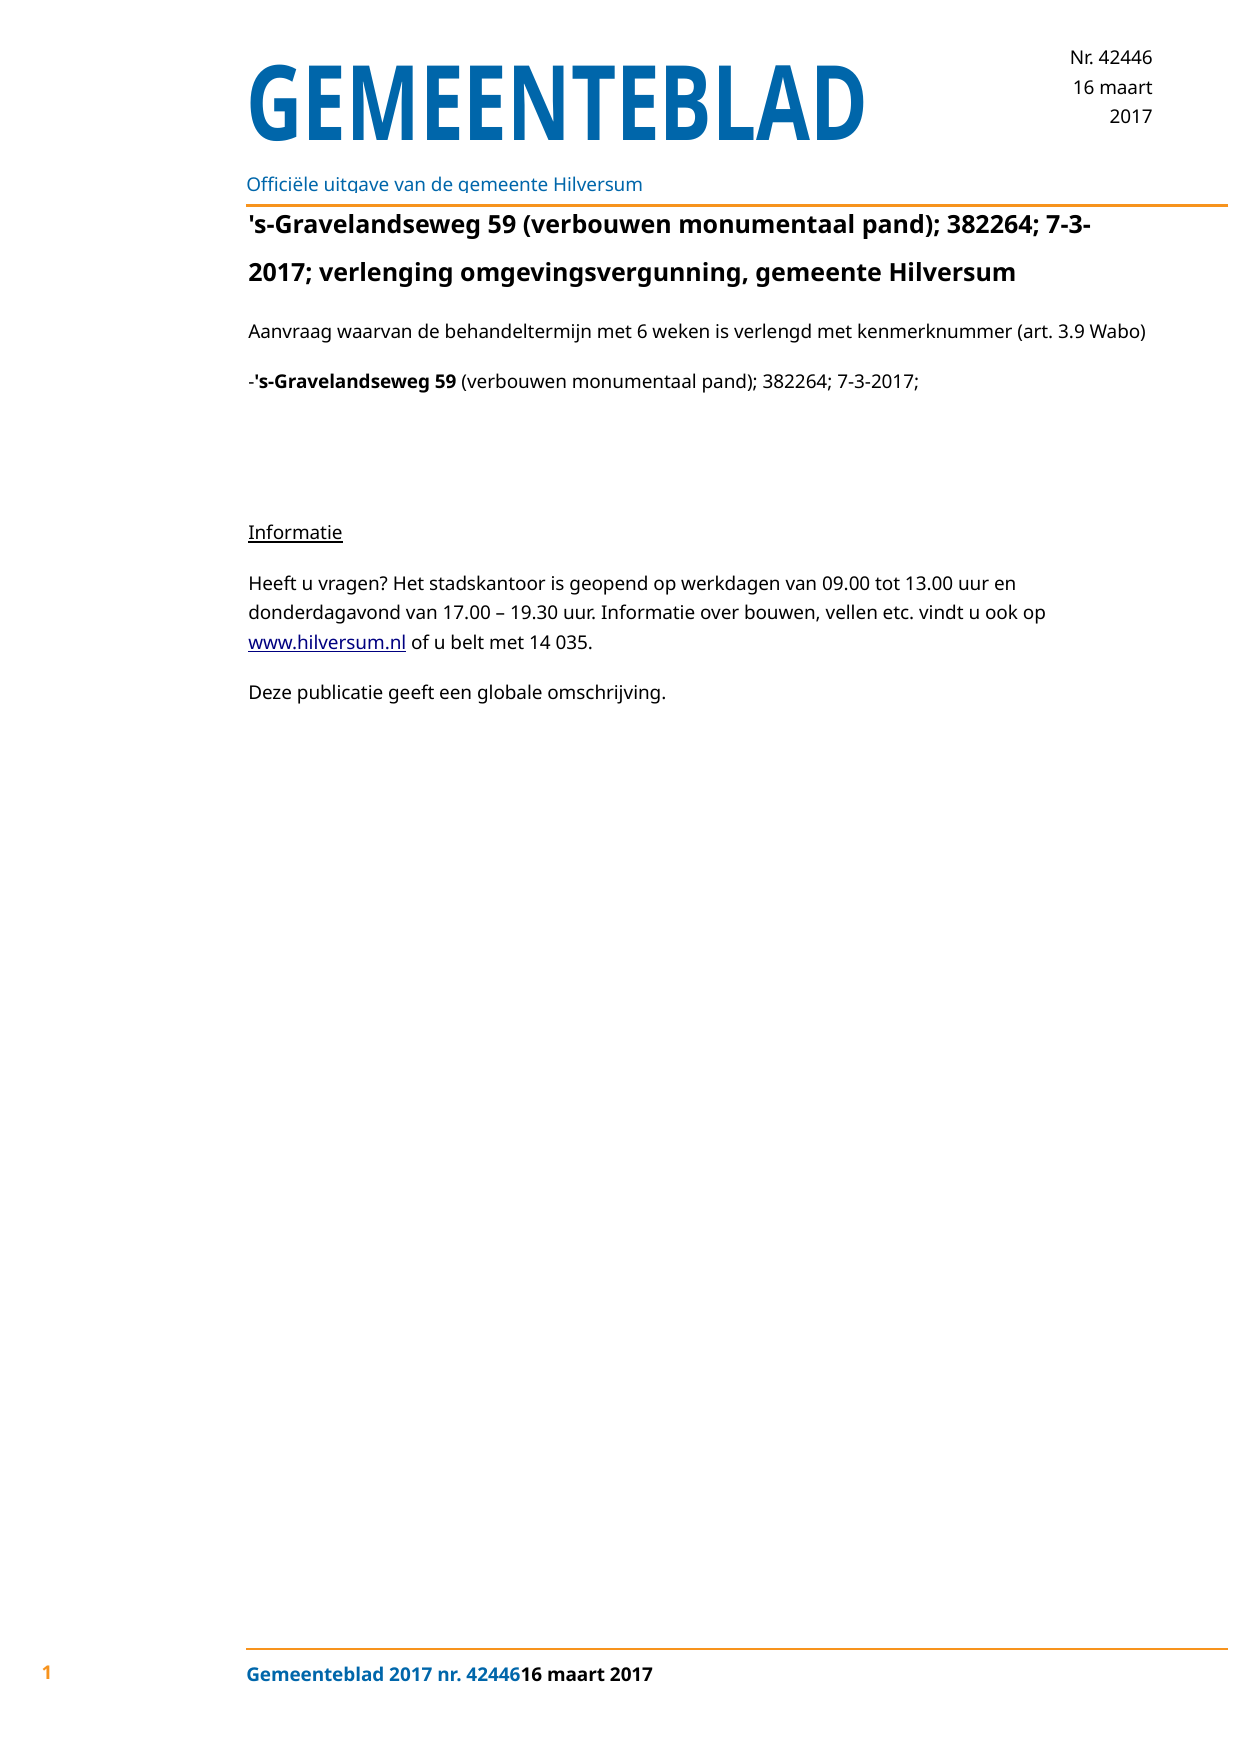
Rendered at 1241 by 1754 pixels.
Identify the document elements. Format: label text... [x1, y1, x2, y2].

text -'s-Gravelandseweg 59 (verbouwen monumentaal pand); 382264; 7-3-2017; [248, 368, 1152, 394]
text Deze publicatie geeft een globale omschrijving. [248, 679, 1152, 705]
text Heeft u vragen? Het stadskantoor is geopend op werkdagen van 09.00 tot 13.00 uur en donderdagavond van 17.00 – 19.30 uur. Informatie over bouwen, vellen etc. vindt u ook op www.hilversum.nl of u belt met 14 035. [248, 570, 1152, 655]
text Informatie [248, 519, 1152, 545]
text 's-Gravelandseweg 59 (verbouwen monumentaal pand); 382264; 7-3-2017; verlenging omgevingsvergunning, gemeente Hilversum [248, 207, 1152, 288]
text Aanvraag waarvan de behandeltermijn met 6 weken is verlengd met kenmerknummer (art. 3.9 Wabo) [248, 318, 1152, 344]
picture [41, 47, 231, 172]
